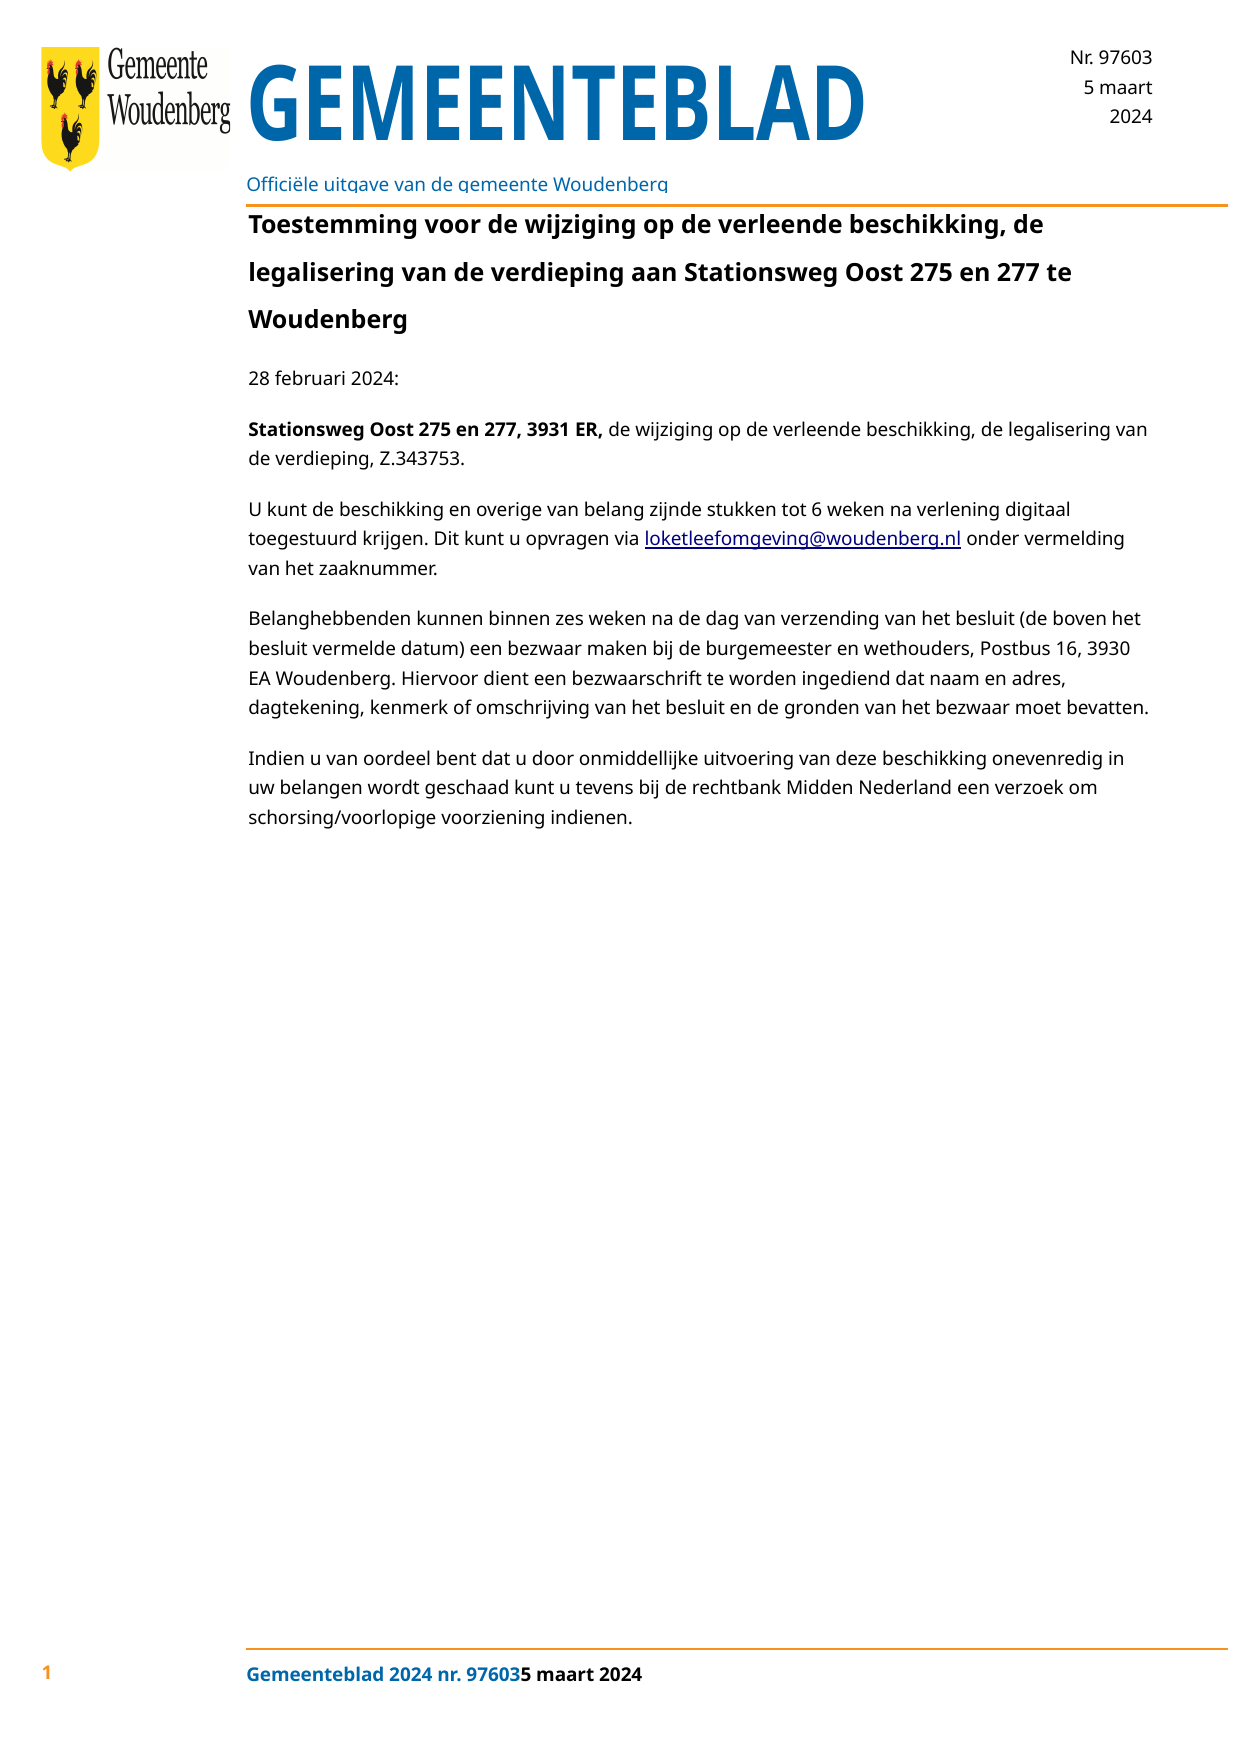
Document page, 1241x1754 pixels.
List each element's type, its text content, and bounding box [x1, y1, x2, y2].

text 28 februari 2024: [248, 366, 1152, 391]
text Toestemming voor de wijziging op de verleende beschikking, de legalisering van de verdieping aan Stationsweg Oost 275 en 277 te Woudenberg [248, 207, 1152, 336]
text Indien u van oordeel bent dat u door onmiddellijke uitvoering van deze beschikking onevenredig in uw belangen wordt geschaad kunt u tevens bij de rechtbank Midden Nederland een verzoek om schorsing/voorlopige voorziening indienen. [248, 745, 1152, 829]
text Belanghebbenden kunnen binnen zes weken na de dag van verzending van het besluit (de boven het besluit vermelde datum) een bezwaar maken bij de burgemeester en wethouders, Postbus 16, 3930 EA Woudenberg. Hiervoor dient een bezwaarschrift te worden ingediend dat naam en adres, dagtekening, kenmerk of omschrijving van het besluit en de gronden van het bezwaar moet bevatten. [248, 606, 1152, 720]
text Stationsweg Oost 275 en 277, 3931 ER, de wijziging op de verleende beschikking, de legalisering van de verdieping, Z.343753. [248, 416, 1152, 471]
text U kunt de beschikking en overige van belang zijnde stukken tot 6 weken na verlening digitaal toegestuurd krijgen. Dit kunt u opvragen via loketleefomgeving@woudenberg.nl onder vermelding van het zaaknummer. [248, 496, 1152, 581]
picture [41, 47, 231, 172]
